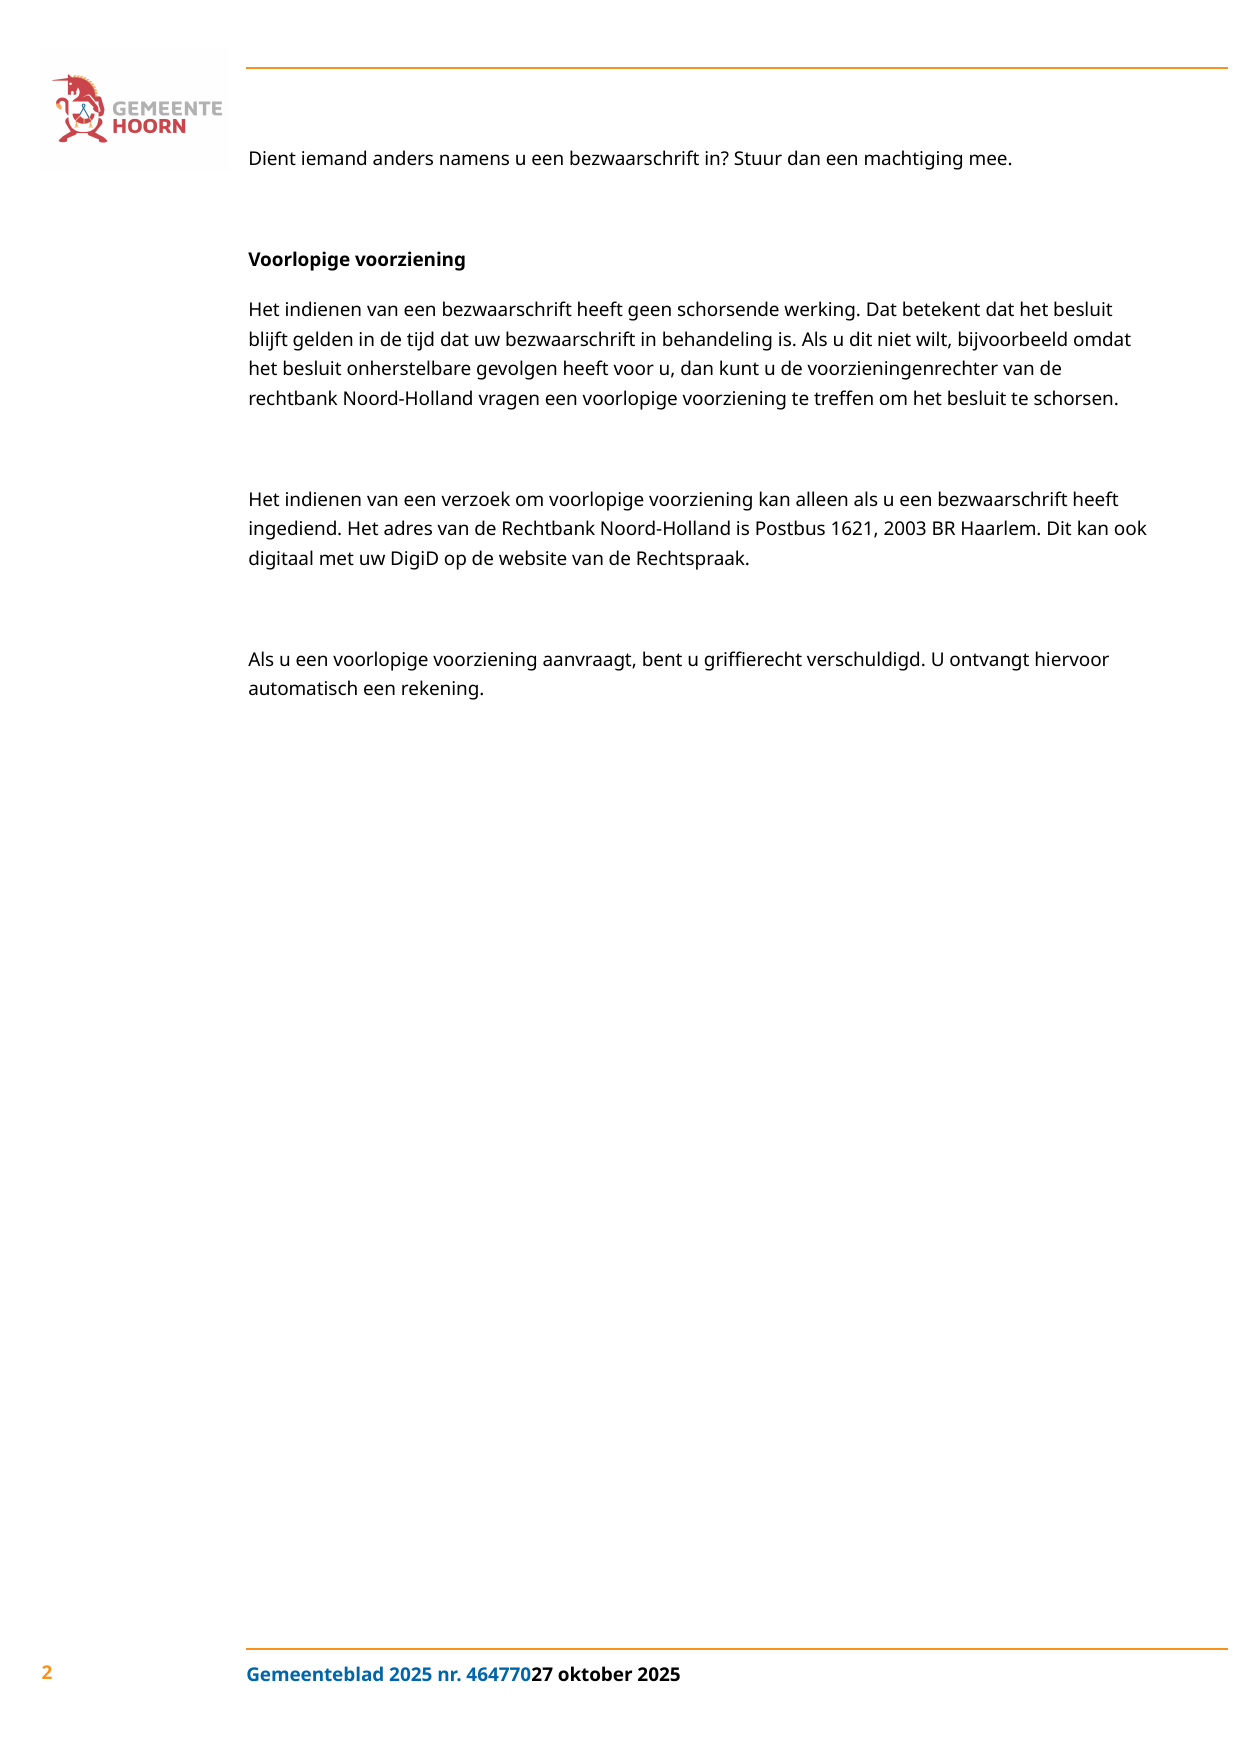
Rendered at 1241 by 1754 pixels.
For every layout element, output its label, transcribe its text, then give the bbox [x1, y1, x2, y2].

text Het indienen van een verzoek om voorlopige voorziening kan alleen als u een bezwaarschrift heeft ingediend. Het adres van de Rechtbank Noord-Holland is Postbus 1621, 2003 BR Haarlem. Dit kan ook digitaal met uw DigiD op de website van de Rechtspraak. [248, 486, 1152, 571]
text Het indienen van een bezwaarschrift heeft geen schorsende werking. Dat betekent dat het besluit blijft gelden in de tijd dat uw bezwaarschrift in behandeling is. Als u dit niet wilt, bijvoorbeeld omdat het besluit onherstelbare gevolgen heeft voor u, dan kunt u de voorzieningenrechter van de rechtbank Noord-Holland vragen een voorlopige voorziening te treffen om het besluit te schorsen. [248, 296, 1152, 411]
text Als u een voorlopige voorziening aanvraagt, bent u griffierecht verschuldigd. U ontvangt hiervoor automatisch een rekening. [248, 646, 1152, 701]
text Dient iemand anders namens u een bezwaarschrift in? Stuur dan een machtiging mee. [248, 145, 1152, 171]
text Voorlopige voorziening [248, 246, 1152, 272]
picture [41, 47, 231, 172]
